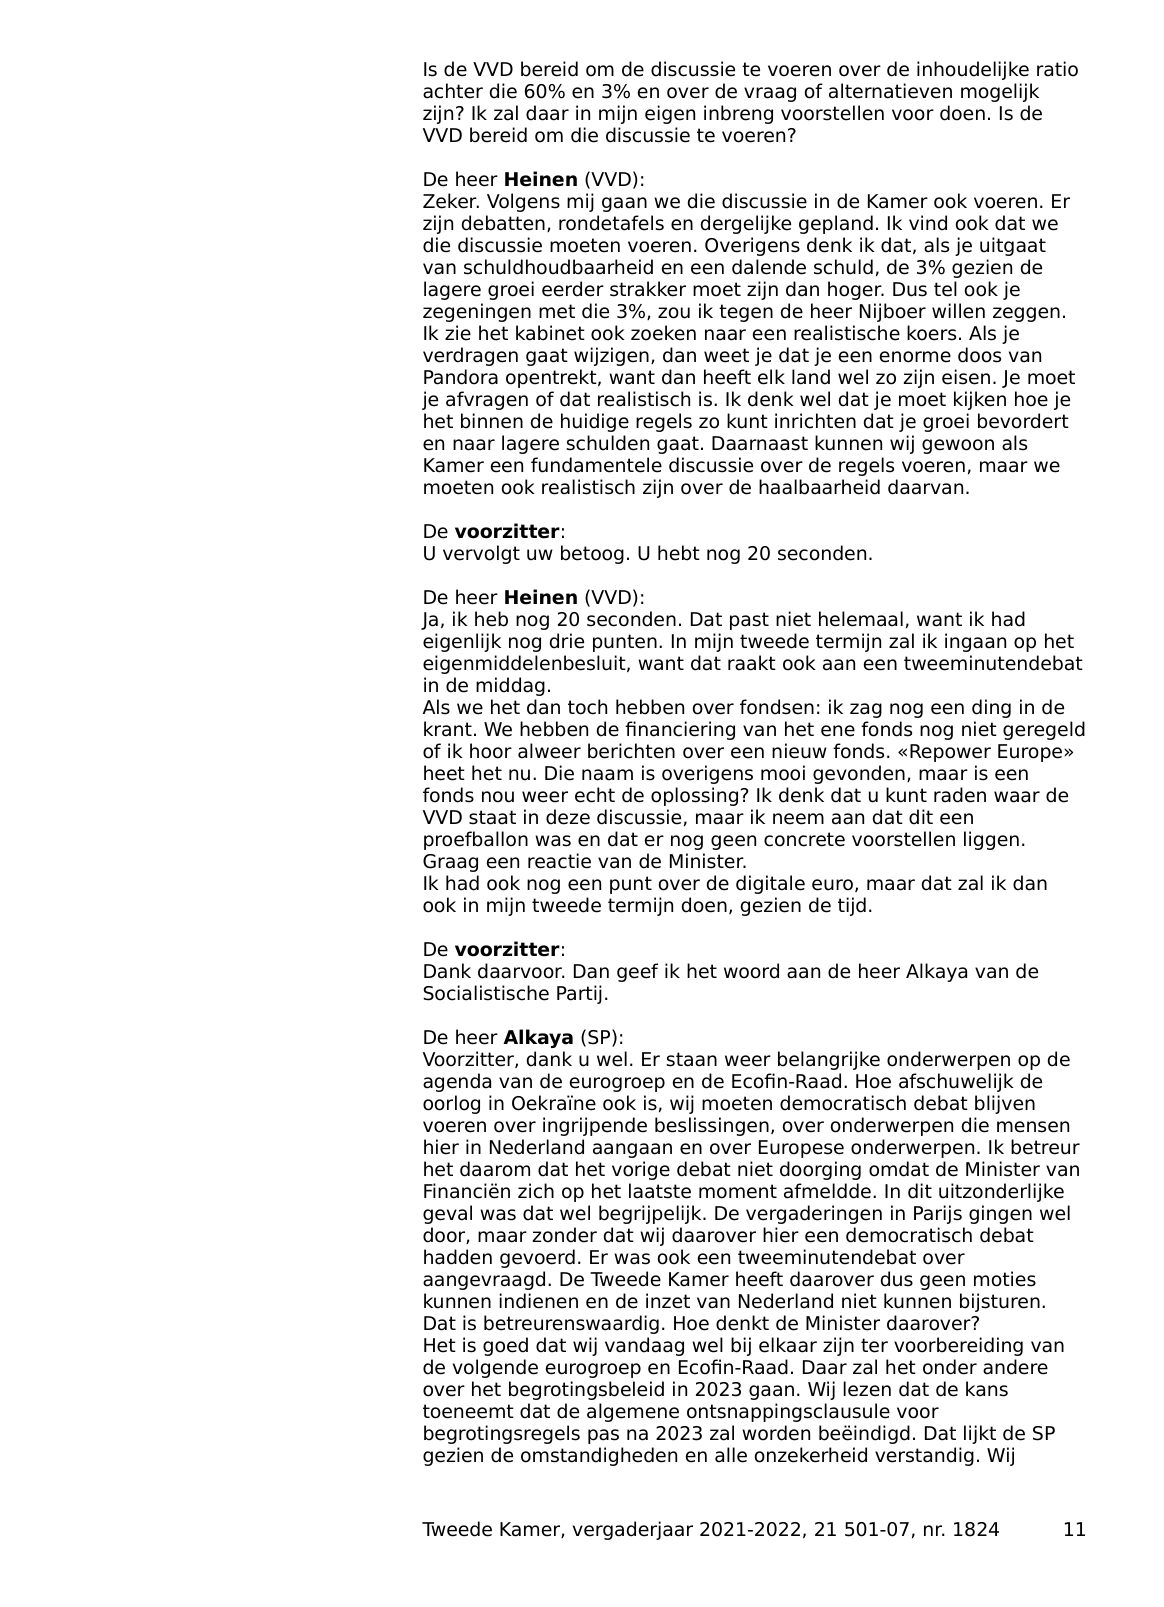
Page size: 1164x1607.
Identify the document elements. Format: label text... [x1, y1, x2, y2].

text Ja, ik heb nog 20 seconden. Dat past niet helemaal, want ik had eigenlijk nog drie punten. In mijn tweede termijn zal ik ingaan op het eigenmiddelenbesluit, want dat raakt ook aan een tweeminutendebat in de middag. [422, 609, 1087, 697]
text De heer Heinen (VVD): [422, 587, 1087, 609]
text Is de VVD bereid om de discussie te voeren over de inhoudelijke ratio achter die 60% en 3% en over de vraag of alternatieven mogelijk zijn? Ik zal daar in mijn eigen inbreng voorstellen voor doen. Is de VVD bereid om die discussie te voeren? [422, 59, 1087, 147]
text Als we het dan toch hebben over fondsen: ik zag nog een ding in de krant. We hebben de financiering van het ene fonds nog niet geregeld of ik hoor alweer berichten over een nieuw fonds. «Repower Europe» heet het nu. Die naam is overigens mooi gevonden, maar is een fonds nou weer echt de oplossing? Ik denk dat u kunt raden waar de VVD staat in deze discussie, maar ik neem aan dat dit een proefballon was en dat er nog geen concrete voorstellen liggen. Graag een reactie van de Minister. [422, 697, 1087, 873]
text Zeker. Volgens mij gaan we die discussie in de Kamer ook voeren. Er zijn debatten, rondetafels en dergelijke gepland. Ik vind ook dat we die discussie moeten voeren. Overigens denk ik dat, als je uitgaat van schuldhoudbaarheid en een dalende schuld, de 3% gezien de lagere groei eerder strakker moet zijn dan hoger. Dus tel ook je zegeningen met die 3%, zou ik tegen de heer Nijboer willen zeggen. Ik zie het kabinet ook zoeken naar een realistische koers. Als je verdragen gaat wijzigen, dan weet je dat je een enorme doos van Pandora opentrekt, want dan heeft elk land wel zo zijn eisen. Je moet je afvragen of dat realistisch is. Ik denk wel dat je moet kijken hoe je het binnen de huidige regels zo kunt inrichten dat je groei bevordert en naar lagere schulden gaat. Daarnaast kunnen wij gewoon als Kamer een fundamentele discussie over de regels voeren, maar we moeten ook realistisch zijn over de haalbaarheid daarvan. [422, 191, 1087, 499]
text De voorzitter: [422, 521, 1087, 543]
text Dank daarvoor. Dan geef ik het woord aan de heer Alkaya van de Socialistische Partij. [422, 961, 1087, 1005]
text Het is goed dat wij vandaag wel bij elkaar zijn ter voorbereiding van de volgende eurogroep en Ecofin-Raad. Daar zal het onder andere over het begrotingsbeleid in 2023 gaan. Wij lezen dat de kans toeneemt dat de algemene ontsnappingsclausule voor begrotingsregels pas na 2023 zal worden beëindigd. Dat lijkt de SP gezien de omstandigheden en alle onzekerheid verstandig. Wij [422, 1335, 1087, 1467]
text Ik had ook nog een punt over de digitale euro, maar dat zal ik dan ook in mijn tweede termijn doen, gezien de tijd. [422, 873, 1087, 917]
text De voorzitter: [422, 939, 1087, 961]
text De heer Heinen (VVD): [422, 169, 1087, 191]
text Voorzitter, dank u wel. Er staan weer belangrijke onderwerpen op de agenda van de eurogroep en de Ecofin-Raad. Hoe afschuwelijk de oorlog in Oekraïne ook is, wij moeten democratisch debat blijven voeren over ingrijpende beslissingen, over onderwerpen die mensen hier in Nederland aangaan en over Europese onderwerpen. Ik betreur het daarom dat het vorige debat niet doorging omdat de Minister van Financiën zich op het laatste moment afmeldde. In dit uitzonderlijke geval was dat wel begrijpelijk. De vergaderingen in Parijs gingen wel door, maar zonder dat wij daarover hier een democratisch debat hadden gevoerd. Er was ook een tweeminutendebat over aangevraagd. De Tweede Kamer heeft daarover dus geen moties kunnen indienen en de inzet van Nederland niet kunnen bijsturen. Dat is betreurenswaardig. Hoe denkt de Minister daarover? [422, 1049, 1087, 1335]
text U vervolgt uw betoog. U hebt nog 20 seconden. [422, 543, 1087, 565]
text De heer Alkaya (SP): [422, 1027, 1087, 1049]
